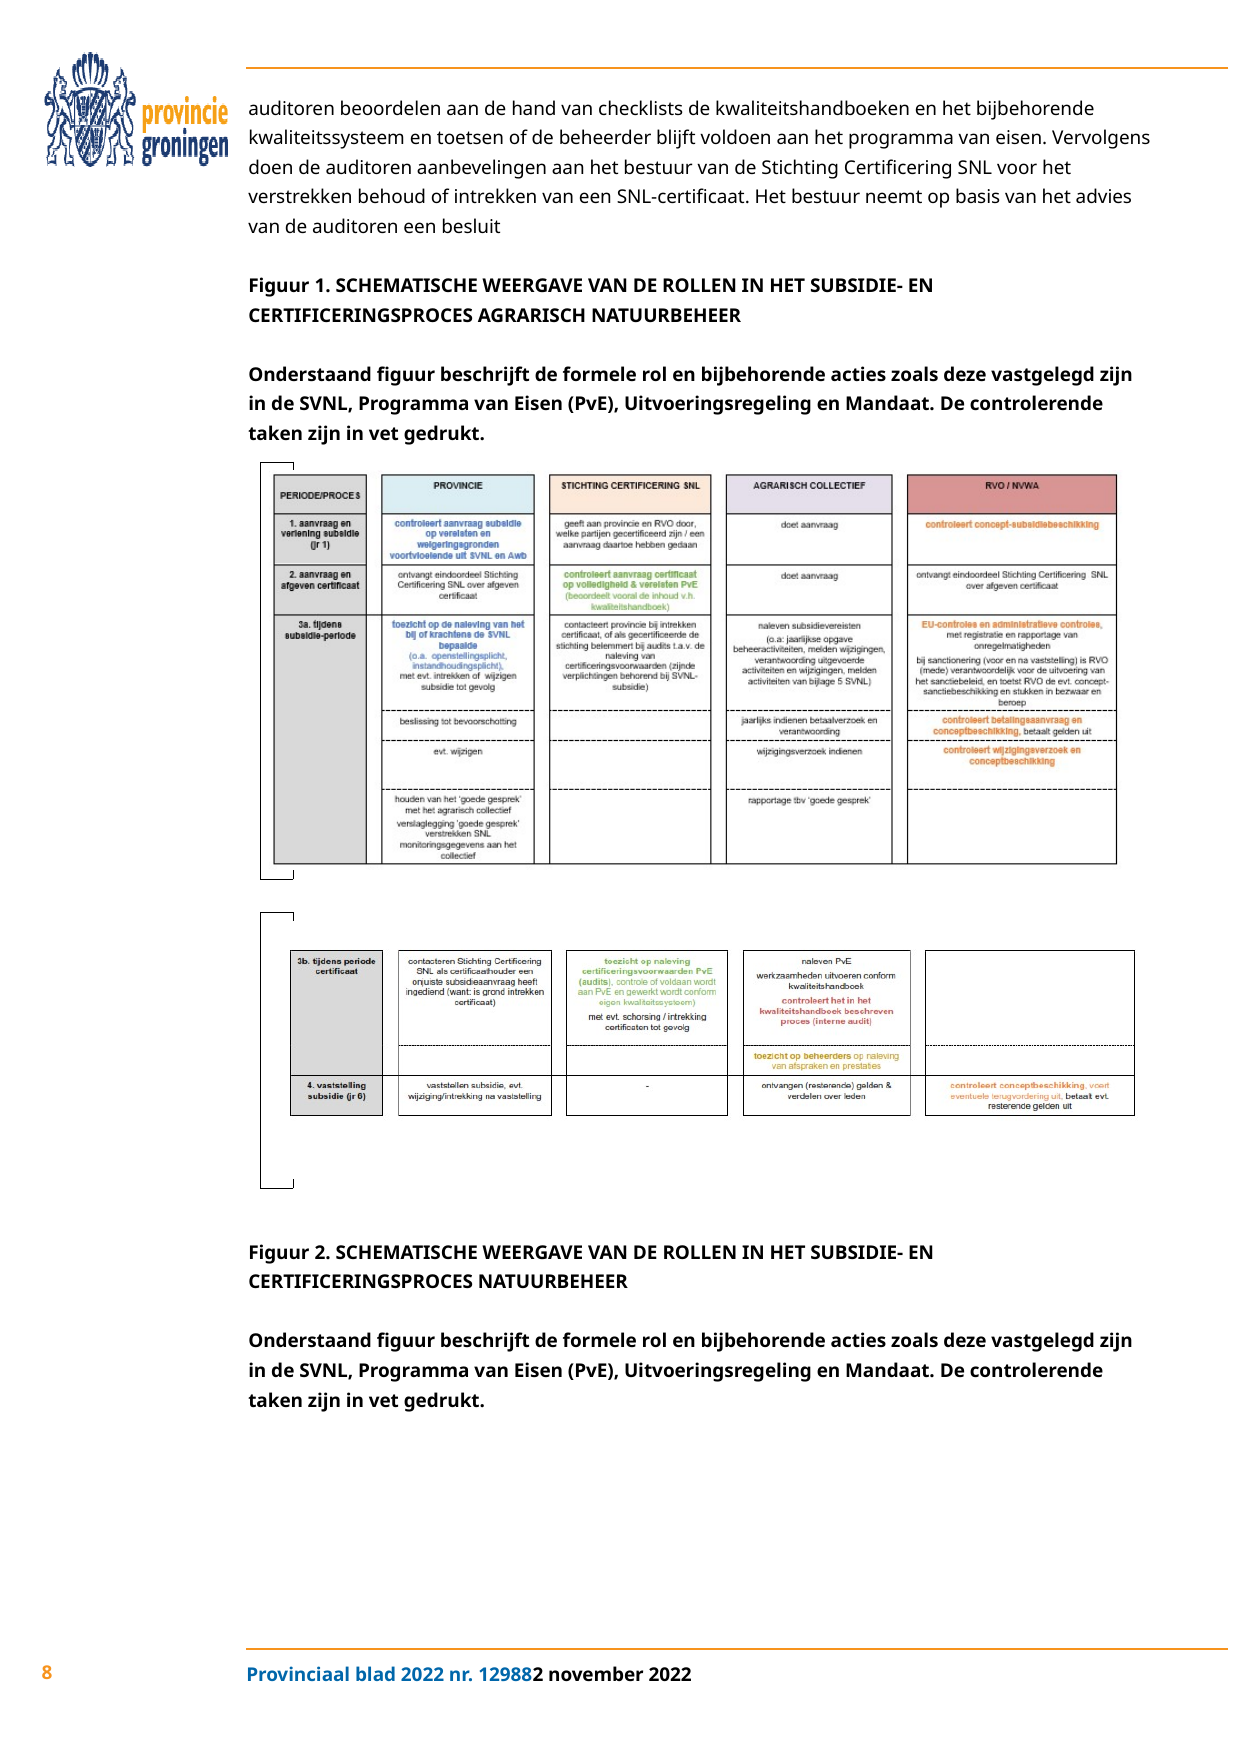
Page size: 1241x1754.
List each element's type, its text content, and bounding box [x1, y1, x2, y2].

text Figuur 1. SCHEMATISCHE WEERGAVE VAN DE ROLLEN IN HET SUBSIDIE- EN CERTIFICERINGSPROCES AGRARISCH NATUURBEHEER [248, 272, 1152, 328]
text Onderstaand figuur beschrijft de formele rol en bijbehorende acties zoals deze vastgelegd zijn in de SVNL, Programma van Eisen (PvE), Uitvoeringsregeling en Mandaat. De controlerende taken zijn in vet gedrukt. [248, 361, 1152, 446]
picture [268, 470, 1125, 870]
picture [268, 921, 1155, 1179]
picture [41, 47, 231, 172]
text Figuur 2. SCHEMATISCHE WEERGAVE VAN DE ROLLEN IN HET SUBSIDIE- EN CERTIFICERINGSPROCES NATUURBEHEER [248, 1239, 1152, 1294]
text Onderstaand figuur beschrijft de formele rol en bijbehorende acties zoals deze vastgelegd zijn in de SVNL, Programma van Eisen (PvE), Uitvoeringsregeling en Mandaat. De controlerende taken zijn in vet gedrukt. [248, 1328, 1152, 1412]
text auditoren beoordelen aan de hand van checklists de kwaliteitshandboeken en het bijbehorende kwaliteitssysteem en toetsen of de beheerder blijft voldoen aan het programma van eisen. Vervolgens doen de auditoren aanbevelingen aan het bestuur van de Stichting Certificering SNL voor het verstrekken behoud of intrekken van een SNL-certificaat. Het bestuur neemt op basis van het advies van de auditoren een besluit [248, 95, 1152, 239]
